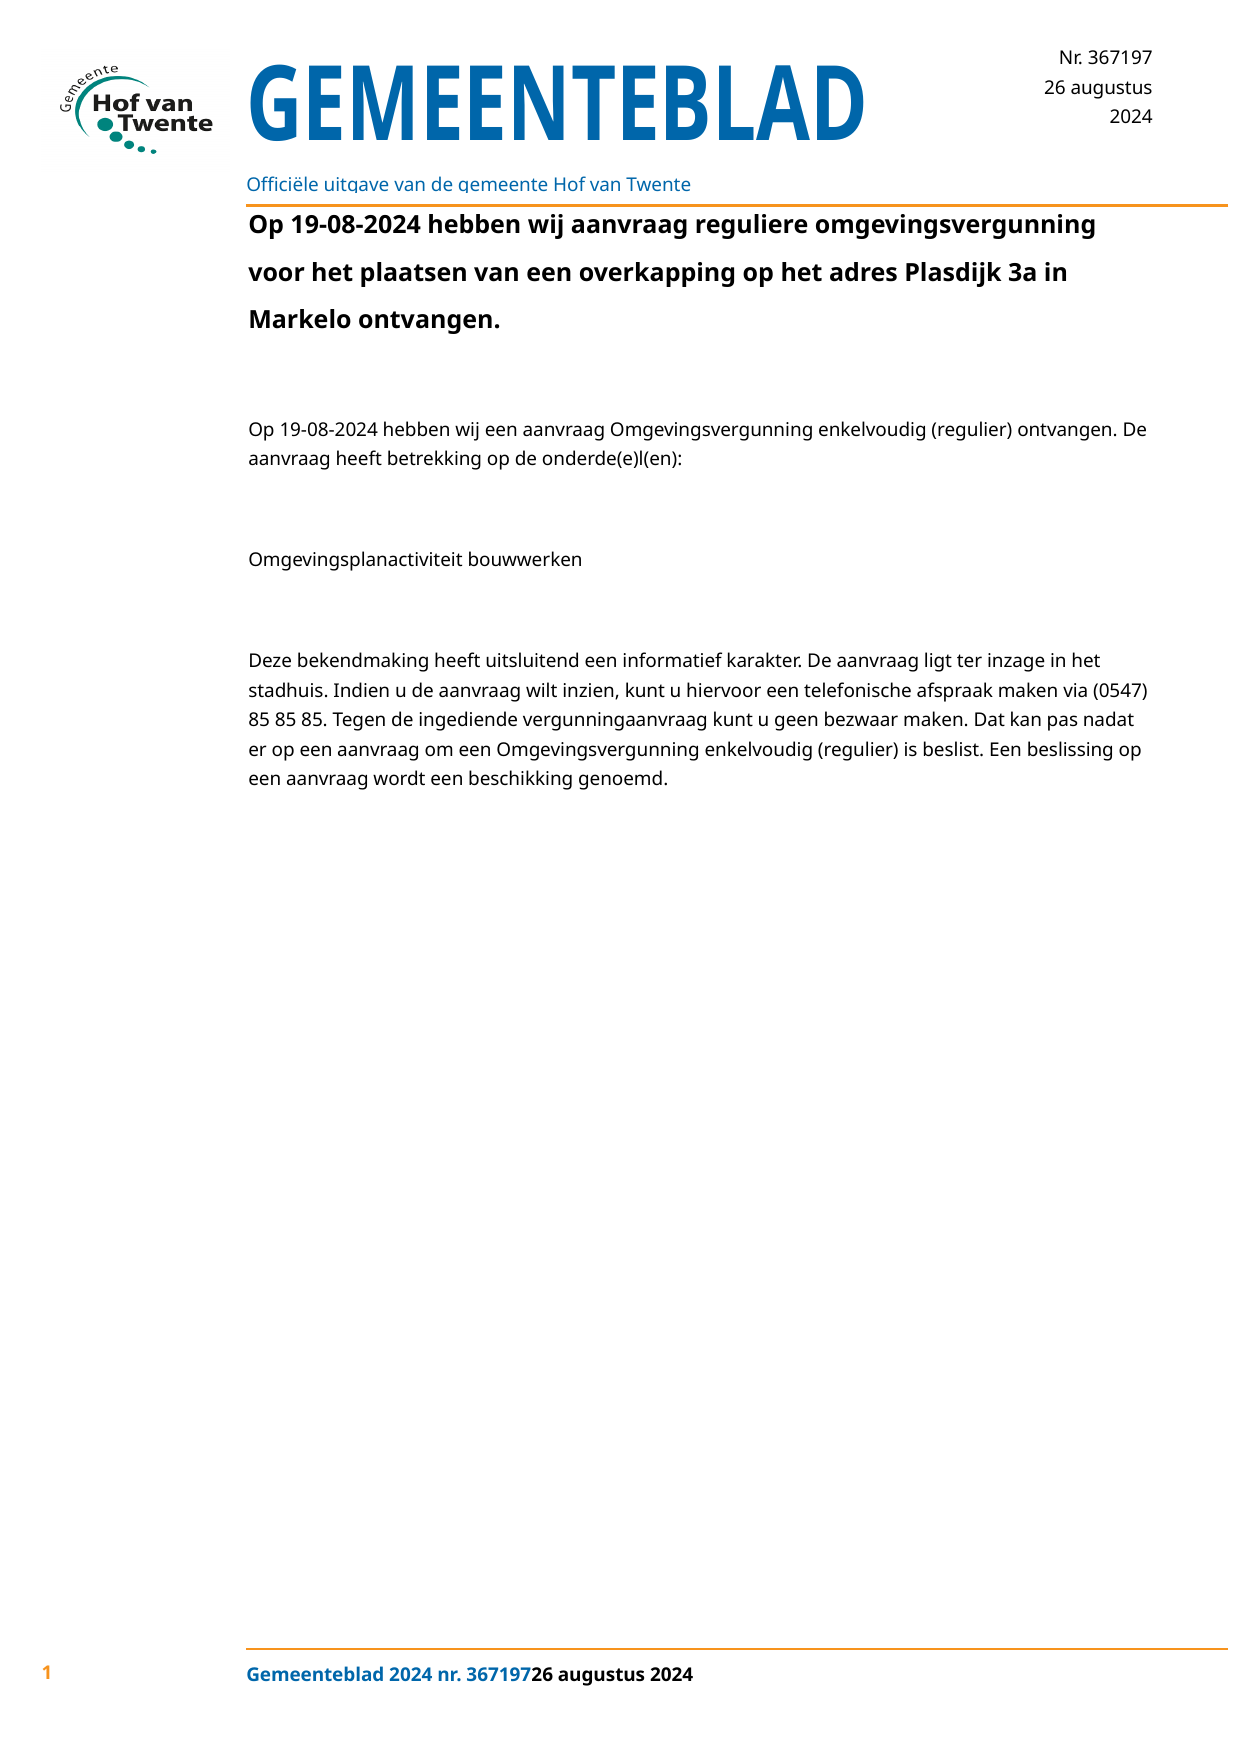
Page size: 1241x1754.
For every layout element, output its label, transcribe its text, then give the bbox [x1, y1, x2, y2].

text Omgevingsplanactiviteit bouwwerken [248, 546, 1152, 572]
text Op 19-08-2024 hebben wij een aanvraag Omgevingsvergunning enkelvoudig (regulier) ontvangen. De aanvraag heeft betrekking op de onderde(e)l(en): [248, 416, 1152, 471]
text Op 19-08-2024 hebben wij aanvraag reguliere omgevingsvergunning voor het plaatsen van een overkapping op het adres Plasdijk 3a in Markelo ontvangen. [248, 207, 1152, 336]
picture [41, 47, 231, 172]
text Deze bekendmaking heeft uitsluitend een informatief karakter. De aanvraag ligt ter inzage in het stadhuis. Indien u de aanvraag wilt inzien, kunt u hiervoor een telefonische afspraak maken via (0547) 85 85 85. Tegen de ingediende vergunningaanvraag kunt u geen bezwaar maken. Dat kan pas nadat er op een aanvraag om een Omgevingsvergunning enkelvoudig (regulier) is beslist. Een beslissing op een aanvraag wordt een beschikking genoemd. [248, 647, 1152, 791]
